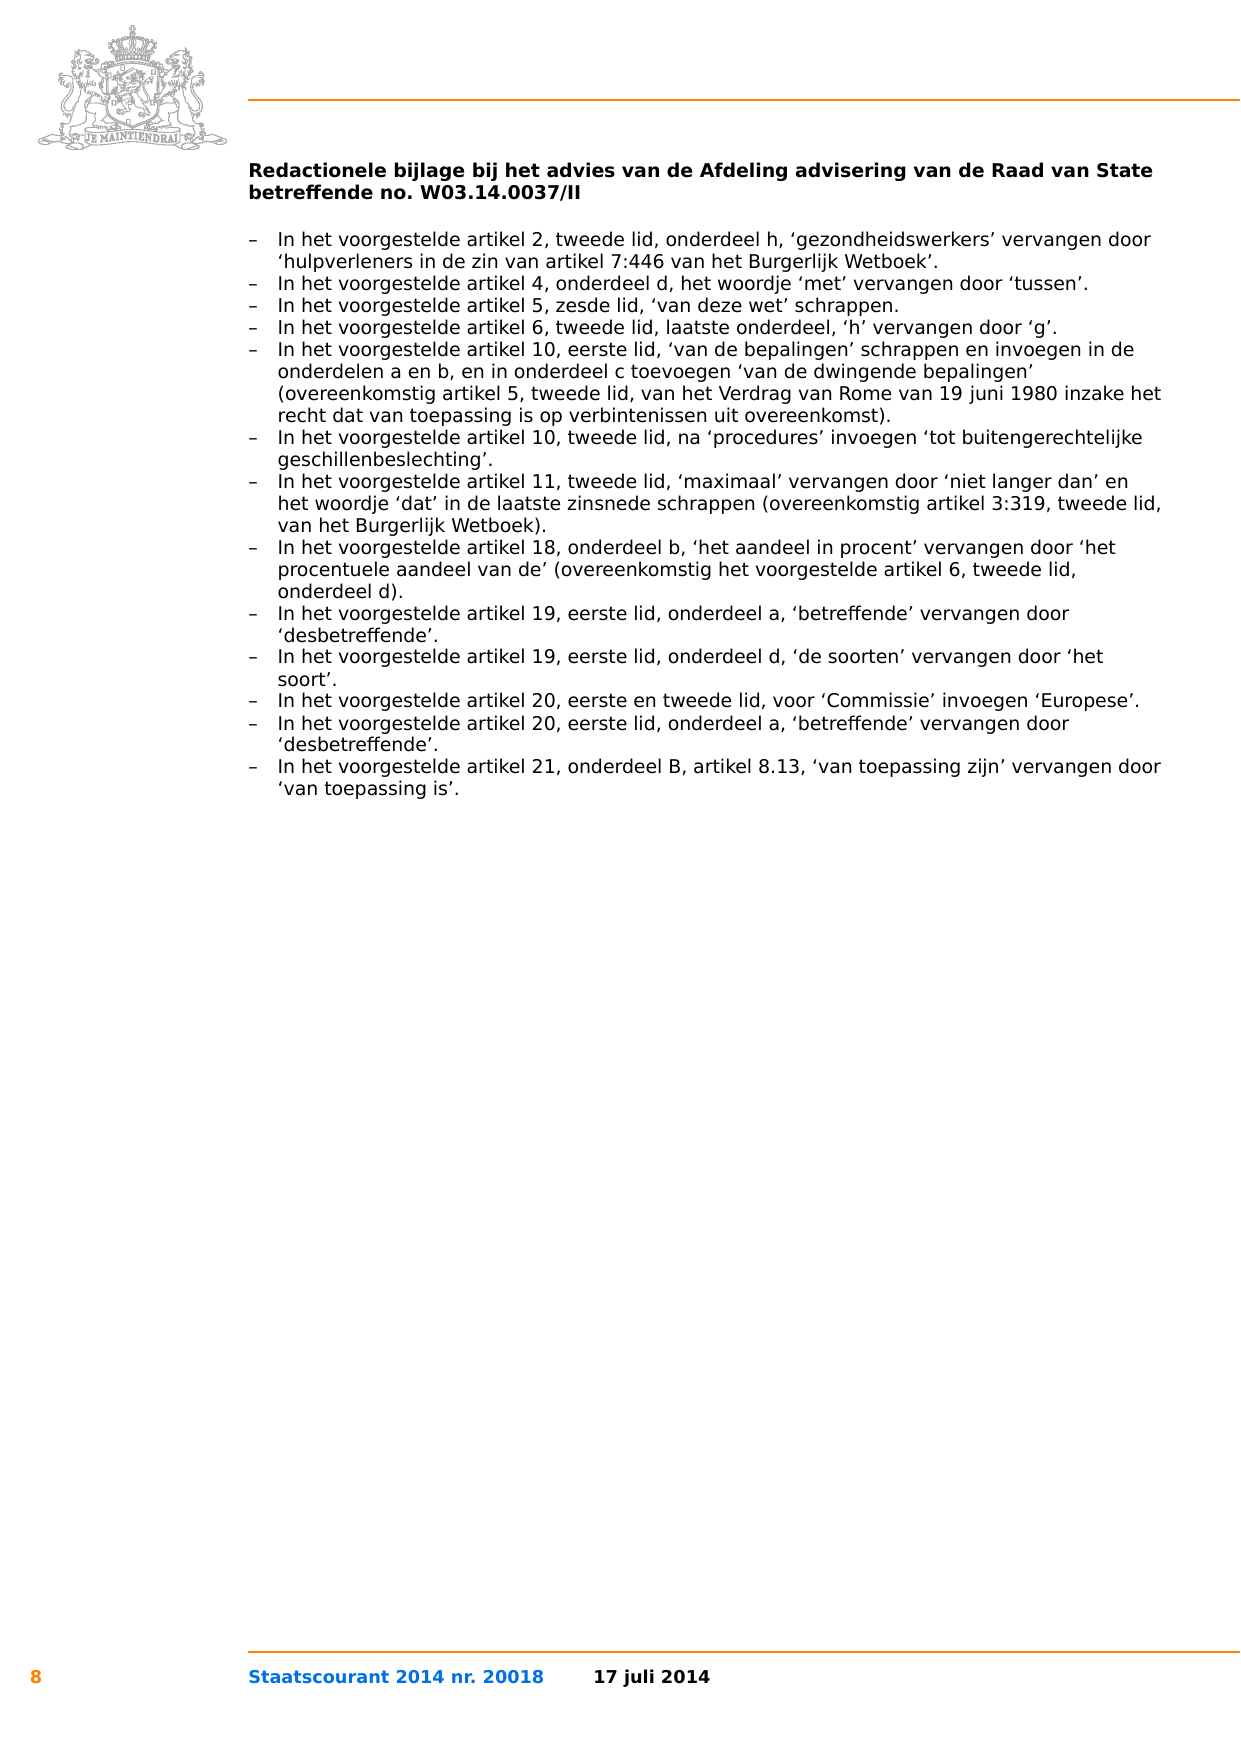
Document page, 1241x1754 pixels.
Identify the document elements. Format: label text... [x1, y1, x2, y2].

text – In het voorgestelde artikel 10, eerste lid, ‘van de bepalingen’ schrappen en invoegen in de onderdelen a en b, en in onderdeel c toevoegen ‘van de dwingende bepalingen’ (overeenkomstig artikel 5, tweede lid, van het Verdrag van Rome van 19 juni 1980 inzake het recht dat van toepassing is op verbintenissen uit overeenkomst). [248, 339, 1163, 427]
text – In het voorgestelde artikel 6, tweede lid, laatste onderdeel, ‘h’ vervangen door ‘g’. [248, 317, 1163, 339]
text – In het voorgestelde artikel 4, onderdeel d, het woordje ‘met’ vervangen door ‘tussen’. [248, 273, 1163, 295]
text – In het voorgestelde artikel 2, tweede lid, onderdeel h, ‘gezondheidswerkers’ vervangen door ‘hulpverleners in de zin van artikel 7:446 van het Burgerlijk Wetboek’. [248, 229, 1163, 273]
text – In het voorgestelde artikel 18, onderdeel b, ‘het aandeel in procent’ vervangen door ‘het procentuele aandeel van de’ (overeenkomstig het voorgestelde artikel 6, tweede lid, onderdeel d). [248, 537, 1163, 602]
text – In het voorgestelde artikel 10, tweede lid, na ‘procedures’ invoegen ‘tot buitengerechtelijke geschillenbeslechting’. [248, 427, 1163, 471]
picture [38, 25, 227, 150]
text – In het voorgestelde artikel 21, onderdeel B, artikel 8.13, ‘van toepassing zijn’ vervangen door ‘van toepassing is’. [248, 756, 1163, 800]
text – In het voorgestelde artikel 19, eerste lid, onderdeel a, ‘betreffende’ vervangen door ‘desbetreffende’. [248, 602, 1163, 646]
text – In het voorgestelde artikel 20, eerste lid, onderdeel a, ‘betreffende’ vervangen door ‘desbetreffende’. [248, 712, 1163, 756]
text – In het voorgestelde artikel 20, eerste en tweede lid, voor ‘Commissie’ invoegen ‘Europese’. [248, 690, 1163, 712]
subtitle Redactionele bijlage bij het advies van de Afdeling advisering van de Raad van State betreffende no. W03.14.0037/II [248, 160, 1163, 204]
text – In het voorgestelde artikel 19, eerste lid, onderdeel d, ‘de soorten’ vervangen door ‘het soort’. [248, 646, 1163, 690]
text – In het voorgestelde artikel 5, zesde lid, ‘van deze wet’ schrappen. [248, 295, 1163, 317]
text – In het voorgestelde artikel 11, tweede lid, ‘maximaal’ vervangen door ‘niet langer dan’ en het woordje ‘dat’ in de laatste zinsnede schrappen (overeenkomstig artikel 3:319, tweede lid, van het Burgerlijk Wetboek). [248, 471, 1163, 537]
